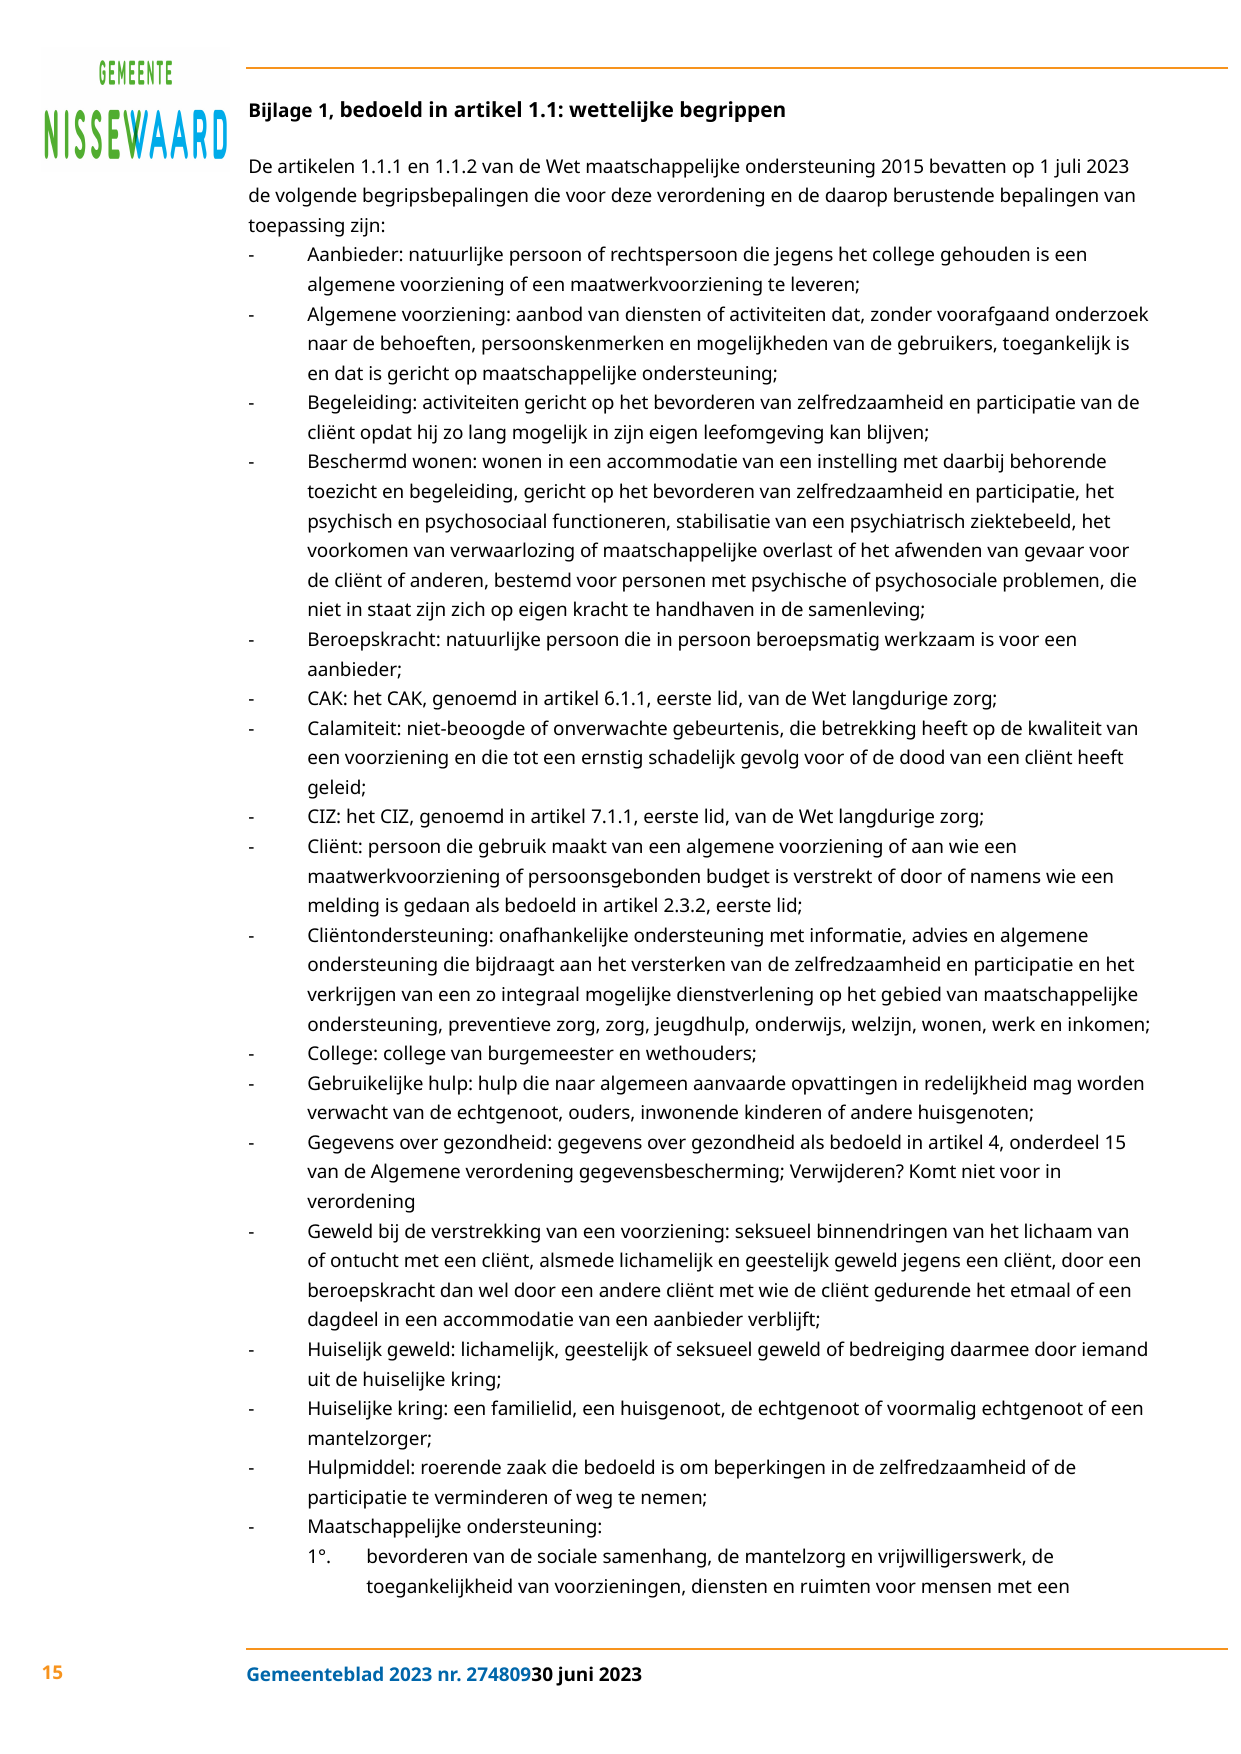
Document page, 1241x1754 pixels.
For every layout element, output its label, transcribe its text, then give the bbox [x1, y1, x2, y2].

list Beschermd wonen: wonen in een accommodatie van een instelling met daarbij behorende toezicht en begeleiding, gericht op het bevorderen van zelfredzaamheid en participatie, het psychisch en psychosociaal functioneren, stabilisatie van een psychiatrisch ziektebeeld, het voorkomen van verwaarlozing of maatschappelijke overlast of het afwenden van gevaar voor de cliënt of anderen, bestemd voor personen met psychische of psychosociale problemen, die niet in staat zijn zich op eigen kracht te handhaven in de samenleving; [248, 449, 1152, 622]
list bevorderen van de sociale samenhang, de mantelzorg en vrijwilligerswerk, de toegankelijkheid van voorzieningen, diensten en ruimten voor mensen met een [307, 1543, 1152, 1599]
list Begeleiding: activiteiten gericht op het bevorderen van zelfredzaamheid en participatie van de cliënt opdat hij zo lang mogelijk in zijn eigen leefomgeving kan blijven; [248, 389, 1152, 445]
list CIZ: het CIZ, genoemd in artikel 7.1.1, eerste lid, van de Wet langdurige zorg; [248, 804, 1152, 829]
list Hulpmiddel: roerende zaak die bedoeld is om beperkingen in de zelfredzaamheid of de participatie te verminderen of weg te nemen; [248, 1454, 1152, 1510]
list Cliëntondersteuning: onafhankelijke ondersteuning met informatie, advies en algemene ondersteuning die bijdraagt aan het versterken van de zelfredzaamheid en participatie en het verkrijgen van een zo integraal mogelijke dienstverlening op het gebied van maatschappelijke ondersteuning, preventieve zorg, zorg, jeugdhulp, onderwijs, welzijn, wonen, werk en inkomen; [248, 922, 1152, 1037]
list Geweld bij de verstrekking van een voorziening: seksueel binnendringen van het lichaam van of ontucht met een cliënt, alsmede lichamelijk en geestelijk geweld jegens een cliënt, door een beroepskracht dan wel door een andere cliënt met wie de cliënt gedurende het etmaal of een dagdeel in een accommodatie van een aanbieder verblijft; [248, 1218, 1152, 1332]
text De artikelen 1.1.1 en 1.1.2 van de Wet maatschappelijke ondersteuning 2015 bevatten op 1 juli 2023 de volgende begripsbepalingen die voor deze verordening en de daarop berustende bepalingen van toepassing zijn: [248, 153, 1152, 238]
picture [41, 47, 231, 172]
list Huiselijk geweld: lichamelijk, geestelijk of seksueel geweld of bedreiging daarmee door iemand uit de huiselijke kring; [248, 1336, 1152, 1392]
list Gebruikelijke hulp: hulp die naar algemeen aanvaarde opvattingen in redelijkheid mag worden verwacht van de echtgenoot, ouders, inwonende kinderen of andere huisgenoten; [248, 1070, 1152, 1125]
list Calamiteit: niet-beoogde of onverwachte gebeurtenis, die betrekking heeft op de kwaliteit van een voorziening en die tot een ernstig schadelijk gevolg voor of de dood van een cliënt heeft geleid; [248, 715, 1152, 800]
text Bijlage 1, bedoeld in artikel 1.1: wettelijke begrippen [248, 95, 1152, 123]
list Huiselijke kring: een familielid, een huisgenoot, de echtgenoot of voormalig echtgenoot of een mantelzorger; [248, 1395, 1152, 1451]
list Beroepskracht: natuurlijke persoon die in persoon beroepsmatig werkzaam is voor een aanbieder; [248, 626, 1152, 682]
list Algemene voorziening: aanbod van diensten of activiteiten dat, zonder voorafgaand onderzoek naar de behoeften, persoonskenmerken en mogelijkheden van de gebruikers, toegankelijk is en dat is gericht op maatschappelijke ondersteuning; [248, 301, 1152, 386]
list Gegevens over gezondheid: gegevens over gezondheid als bedoeld in artikel 4, onderdeel 15 van de Algemene verordening gegevensbescherming; Verwijderen? Komt niet voor in verordening [248, 1129, 1152, 1214]
list Cliënt: persoon die gebruik maakt van een algemene voorziening of aan wie een maatwerkvoorziening of persoonsgebonden budget is verstrekt of door of namens wie een melding is gedaan als bedoeld in artikel 2.3.2, eerste lid; [248, 833, 1152, 918]
list Aanbieder: natuurlijke persoon of rechtspersoon die jegens het college gehouden is een algemene voorziening of een maatwerkvoorziening te leveren; [248, 242, 1152, 297]
list CAK: het CAK, genoemd in artikel 6.1.1, eerste lid, van de Wet langdurige zorg; [248, 685, 1152, 711]
list College: college van burgemeester en wethouders; [248, 1040, 1152, 1066]
list Maatschappelijke ondersteuning: [248, 1514, 1152, 1539]
